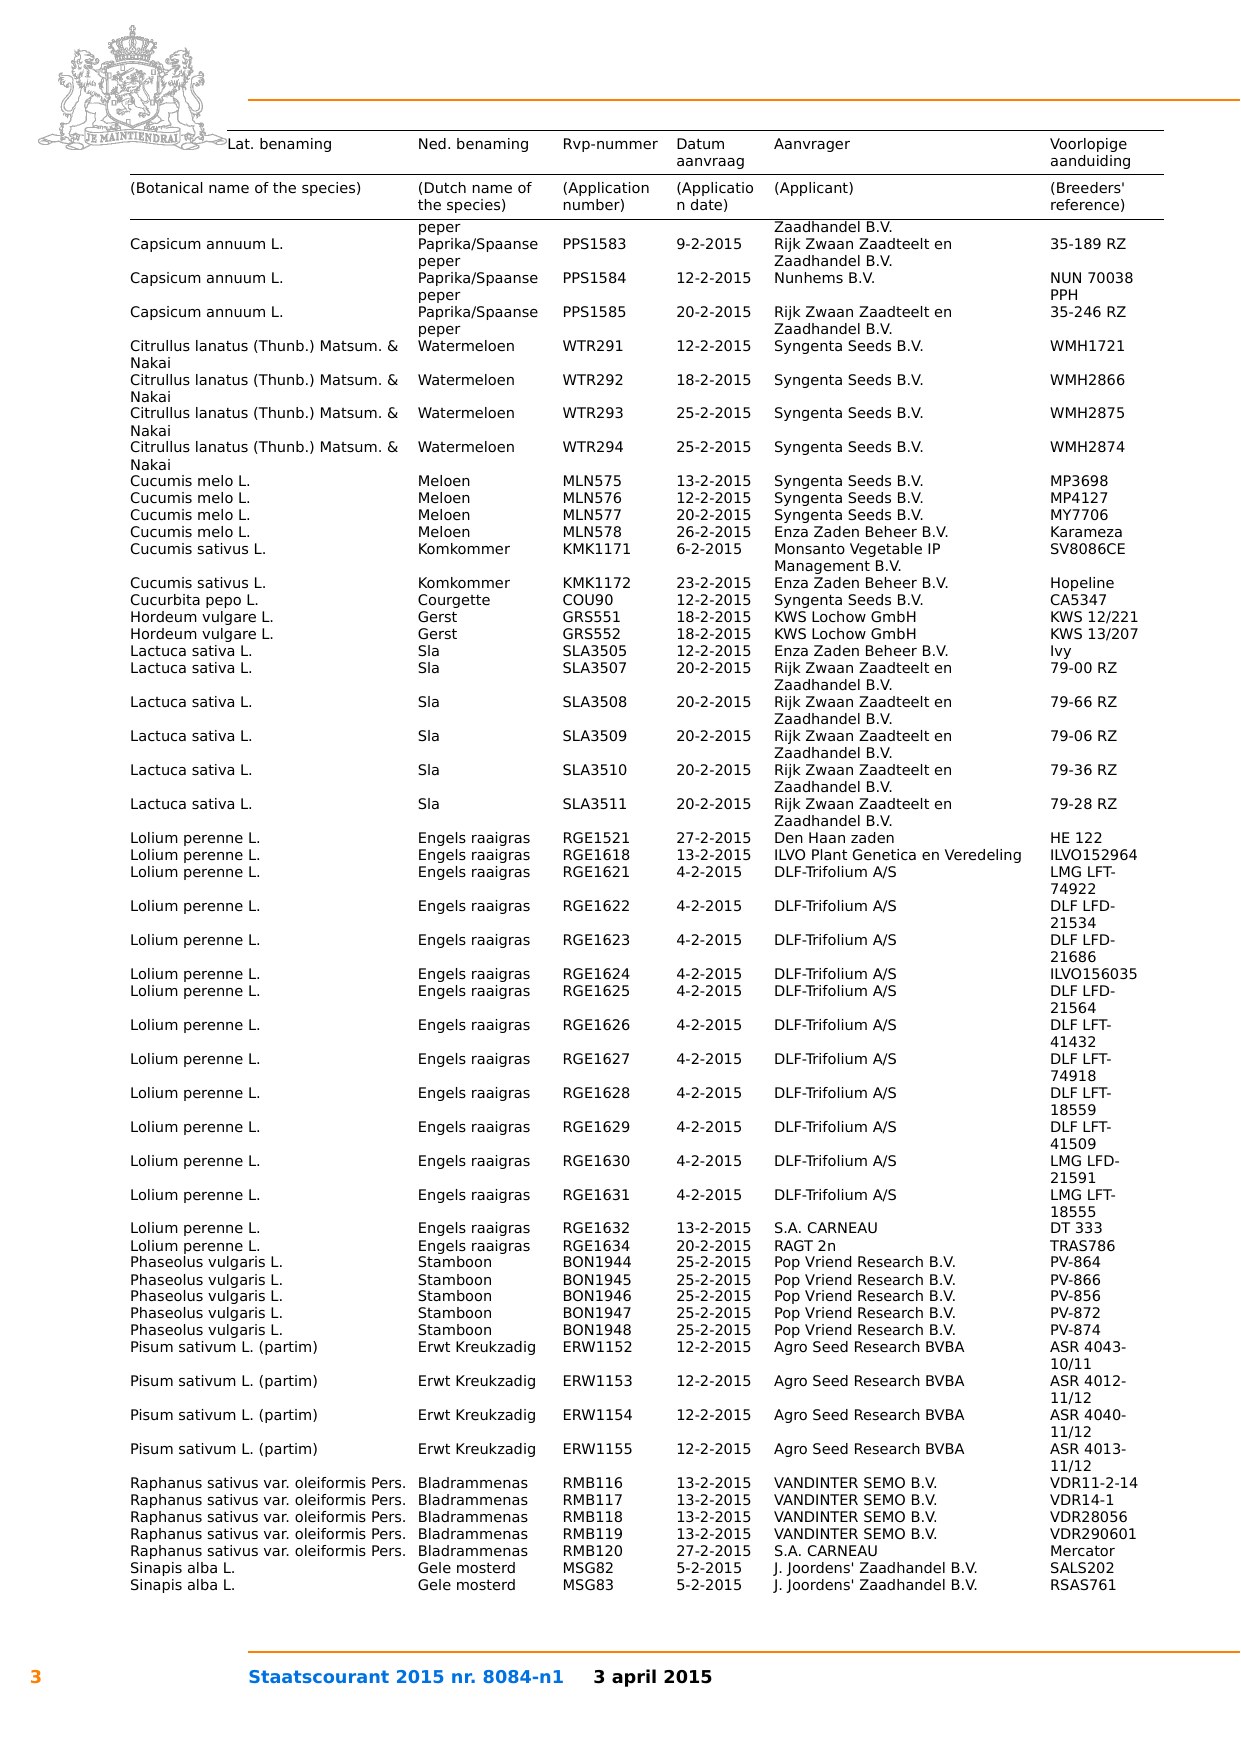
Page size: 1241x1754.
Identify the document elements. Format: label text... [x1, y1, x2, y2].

table_cell RGE1634 [557, 1238, 670, 1254]
table_cell RGE1629 [557, 1119, 670, 1152]
table_cell Lolium perenne L. [130, 932, 412, 966]
table_cell Syngenta Seeds B.V. [768, 439, 1044, 473]
table_cell DLF LFD-21686 [1044, 932, 1163, 966]
table_cell DLF-Trifolium A/S [768, 1085, 1044, 1118]
table_cell J. Joordens' Zaadhandel B.V. [768, 1577, 1044, 1594]
table_cell Erwt Kreukzadig [412, 1441, 557, 1475]
table_cell Capsicum annuum L. [130, 304, 412, 337]
table_cell Nunhems B.V. [768, 270, 1044, 303]
table_cell SLA3508 [557, 694, 670, 728]
table_header Aanvrager [768, 131, 1044, 174]
table_cell MP3698 [1044, 473, 1163, 490]
table_cell Lactuca sativa L. [130, 728, 412, 762]
table_cell RGE1625 [557, 983, 670, 1017]
table_cell 12-2-2015 [670, 643, 768, 660]
table_cell Engels raaigras [412, 1017, 557, 1051]
table_cell Gerst [412, 626, 557, 643]
table_cell 4-2-2015 [670, 966, 768, 983]
table_cell Monsanto Vegetable IP Management B.V. [768, 541, 1044, 575]
table_cell Engels raaigras [412, 983, 557, 1017]
table_cell PV-856 [1044, 1288, 1163, 1305]
table_cell Engels raaigras [412, 1186, 557, 1220]
table_cell PV-864 [1044, 1254, 1163, 1271]
table_cell Lactuca sativa L. [130, 796, 412, 830]
table_cell LMG LFT-18555 [1044, 1186, 1163, 1220]
table_cell Zaadhandel B.V. [768, 220, 1044, 236]
table_cell Pop Vriend Research B.V. [768, 1305, 1044, 1322]
table_cell Sinapis alba L. [130, 1577, 412, 1594]
table_cell RGE1632 [557, 1220, 670, 1237]
table_cell SLA3509 [557, 728, 670, 762]
table_cell 26-2-2015 [670, 524, 768, 541]
table_cell DLF-Trifolium A/S [768, 966, 1044, 983]
table_cell WMH2874 [1044, 439, 1163, 473]
table_cell RAGT 2n [768, 1238, 1044, 1254]
table_cell VANDINTER SEMO B.V. [768, 1492, 1044, 1509]
table_cell 25-2-2015 [670, 1271, 768, 1288]
table_cell 20-2-2015 [670, 762, 768, 796]
table_cell Rijk Zwaan Zaadteelt en Zaadhandel B.V. [768, 762, 1044, 796]
table_cell 25-2-2015 [670, 1288, 768, 1305]
table_cell 25-2-2015 [670, 1322, 768, 1339]
table_cell MP4127 [1044, 490, 1163, 507]
table_cell 13-2-2015 [670, 1509, 768, 1526]
table_cell KMK1172 [557, 575, 670, 592]
table_cell WMH1721 [1044, 338, 1163, 371]
table_cell Engels raaigras [412, 864, 557, 898]
table_cell Lolium perenne L. [130, 864, 412, 898]
table_cell Engels raaigras [412, 847, 557, 864]
table_cell LMG LFD-21591 [1044, 1153, 1163, 1186]
table_cell ILVO Plant Genetica en Veredeling [768, 847, 1044, 864]
table_cell Watermeloen [412, 338, 557, 371]
table_cell Lolium perenne L. [130, 1017, 412, 1051]
table_cell 13-2-2015 [670, 847, 768, 864]
table_cell Engels raaigras [412, 1085, 557, 1118]
table_cell (Dutch name of the species) [412, 175, 557, 219]
table_cell Lolium perenne L. [130, 966, 412, 983]
table_cell Cucumis melo L. [130, 524, 412, 541]
table_cell DLF LFT-18559 [1044, 1085, 1163, 1118]
table_cell peper [412, 220, 557, 236]
table_cell Agro Seed Research BVBA [768, 1407, 1044, 1441]
table_cell DLF-Trifolium A/S [768, 864, 1044, 898]
table_cell Meloen [412, 524, 557, 541]
table_cell DLF-Trifolium A/S [768, 898, 1044, 932]
table_cell Rijk Zwaan Zaadteelt en Zaadhandel B.V. [768, 660, 1044, 694]
table_cell 20-2-2015 [670, 304, 768, 337]
table_cell S.A. CARNEAU [768, 1220, 1044, 1237]
table_cell BON1948 [557, 1322, 670, 1339]
table_cell Enza Zaden Beheer B.V. [768, 575, 1044, 592]
table_cell Citrullus lanatus (Thunb.) Matsum. & Nakai [130, 439, 412, 473]
table_cell (Application number) [557, 175, 670, 219]
table_cell SLA3505 [557, 643, 670, 660]
table_cell DLF LFT-41432 [1044, 1017, 1163, 1051]
table_cell Hordeum vulgare L. [130, 609, 412, 626]
table_cell VDR290601 [1044, 1526, 1163, 1543]
table_cell 20-2-2015 [670, 694, 768, 728]
table_cell DLF-Trifolium A/S [768, 1051, 1044, 1084]
table_cell DLF LFD-21534 [1044, 898, 1163, 932]
table_cell RGE1621 [557, 864, 670, 898]
table_cell RGE1623 [557, 932, 670, 966]
table_cell Meloen [412, 473, 557, 490]
table_cell RGE1624 [557, 966, 670, 983]
table_cell Lolium perenne L. [130, 1238, 412, 1254]
table_cell Cucumis sativus L. [130, 575, 412, 592]
table_header Lat. benaming [130, 131, 412, 174]
table_cell Cucurbita pepo L. [130, 592, 412, 609]
table_cell DLF LFT-41509 [1044, 1119, 1163, 1152]
table_cell Phaseolus vulgaris L. [130, 1322, 412, 1339]
table_cell Pisum sativum L. (partim) [130, 1407, 412, 1441]
table_header Rvp-nummer [557, 131, 670, 174]
table_cell 12-2-2015 [670, 1441, 768, 1475]
table_cell RGE1618 [557, 847, 670, 864]
table_cell 35-189 RZ [1044, 236, 1163, 269]
table_cell DLF-Trifolium A/S [768, 932, 1044, 966]
table_cell 12-2-2015 [670, 1373, 768, 1407]
table_cell ASR 4012-11/12 [1044, 1373, 1163, 1407]
table_cell 18-2-2015 [670, 609, 768, 626]
table_cell Gerst [412, 609, 557, 626]
table_cell Lolium perenne L. [130, 1119, 412, 1152]
table_cell KWS 13/207 [1044, 626, 1163, 643]
table_cell ASR 4043-10/11 [1044, 1339, 1163, 1373]
table_cell 79-28 RZ [1044, 796, 1163, 830]
table_cell 12-2-2015 [670, 592, 768, 609]
table_cell MLN575 [557, 473, 670, 490]
table_cell 20-2-2015 [670, 796, 768, 830]
table_cell [130, 220, 412, 236]
table_cell Cucumis melo L. [130, 473, 412, 490]
table_cell Sla [412, 728, 557, 762]
table_header Voorlopige aanduiding [1044, 131, 1163, 174]
table_cell GRS551 [557, 609, 670, 626]
table_cell MSG83 [557, 1577, 670, 1594]
table_cell SLA3510 [557, 762, 670, 796]
table_cell S.A. CARNEAU [768, 1543, 1044, 1560]
table_cell 12-2-2015 [670, 1407, 768, 1441]
table_cell LMG LFT-74922 [1044, 864, 1163, 898]
table_cell Meloen [412, 507, 557, 524]
table_cell Lolium perenne L. [130, 830, 412, 847]
picture [38, 25, 227, 150]
table_cell HE 122 [1044, 830, 1163, 847]
table_cell Watermeloen [412, 439, 557, 473]
table_cell 12-2-2015 [670, 338, 768, 371]
table_cell Engels raaigras [412, 1238, 557, 1254]
table_cell Citrullus lanatus (Thunb.) Matsum. & Nakai [130, 338, 412, 371]
table_cell WMH2866 [1044, 371, 1163, 405]
table_cell 5-2-2015 [670, 1560, 768, 1577]
table_cell 25-2-2015 [670, 439, 768, 473]
table_cell ERW1152 [557, 1339, 670, 1373]
table_cell RMB120 [557, 1543, 670, 1560]
table_cell ILVO156035 [1044, 966, 1163, 983]
table_cell Citrullus lanatus (Thunb.) Matsum. & Nakai [130, 405, 412, 439]
table_cell Mercator [1044, 1543, 1163, 1560]
table_cell 4-2-2015 [670, 1017, 768, 1051]
table_cell DLF-Trifolium A/S [768, 1119, 1044, 1152]
table_cell 25-2-2015 [670, 405, 768, 439]
table_cell Lolium perenne L. [130, 983, 412, 1017]
table_cell Cucumis melo L. [130, 490, 412, 507]
table_header Ned. benaming [412, 131, 557, 174]
table_cell Raphanus sativus var. oleiformis Pers. [130, 1543, 412, 1560]
table_cell Syngenta Seeds B.V. [768, 473, 1044, 490]
table_cell [1044, 220, 1163, 236]
table_cell Enza Zaden Beheer B.V. [768, 643, 1044, 660]
table_cell SLA3511 [557, 796, 670, 830]
table_cell Agro Seed Research BVBA [768, 1441, 1044, 1475]
table_cell DLF-Trifolium A/S [768, 1153, 1044, 1186]
table_cell 4-2-2015 [670, 1119, 768, 1152]
table_cell 4-2-2015 [670, 864, 768, 898]
table_cell [670, 220, 768, 236]
table_cell RSAS761 [1044, 1577, 1163, 1594]
table_cell RMB116 [557, 1475, 670, 1492]
table_cell MLN578 [557, 524, 670, 541]
table_cell ILVO152964 [1044, 847, 1163, 864]
table_cell 18-2-2015 [670, 626, 768, 643]
table_cell BON1947 [557, 1305, 670, 1322]
table_cell Engels raaigras [412, 898, 557, 932]
table_cell TRAS786 [1044, 1238, 1163, 1254]
table_cell Stamboon [412, 1271, 557, 1288]
table_cell Bladrammenas [412, 1526, 557, 1543]
table_cell Engels raaigras [412, 1051, 557, 1084]
table_cell Erwt Kreukzadig [412, 1373, 557, 1407]
table_cell SALS202 [1044, 1560, 1163, 1577]
table_cell VDR28056 [1044, 1509, 1163, 1526]
table_cell 12-2-2015 [670, 270, 768, 303]
table_cell SLA3507 [557, 660, 670, 694]
table_cell 4-2-2015 [670, 983, 768, 1017]
table_cell Rijk Zwaan Zaadteelt en Zaadhandel B.V. [768, 694, 1044, 728]
table_cell 79-36 RZ [1044, 762, 1163, 796]
table_cell Rijk Zwaan Zaadteelt en Zaadhandel B.V. [768, 304, 1044, 337]
table_cell Lolium perenne L. [130, 1186, 412, 1220]
table_cell 13-2-2015 [670, 1526, 768, 1543]
table_cell BON1945 [557, 1271, 670, 1288]
table_cell Komkommer [412, 541, 557, 575]
table_cell RGE1628 [557, 1085, 670, 1118]
table_cell DLF-Trifolium A/S [768, 1017, 1044, 1051]
table_cell 27-2-2015 [670, 1543, 768, 1560]
table_cell (Application date) [670, 175, 768, 219]
table_cell VANDINTER SEMO B.V. [768, 1475, 1044, 1492]
table_cell MLN576 [557, 490, 670, 507]
table_cell PV-874 [1044, 1322, 1163, 1339]
table_cell 18-2-2015 [670, 371, 768, 405]
table_cell Karameza [1044, 524, 1163, 541]
table_cell Rijk Zwaan Zaadteelt en Zaadhandel B.V. [768, 796, 1044, 830]
table_cell SV8086CE [1044, 541, 1163, 575]
table_cell Phaseolus vulgaris L. [130, 1305, 412, 1322]
table_cell Syngenta Seeds B.V. [768, 490, 1044, 507]
table_cell BON1944 [557, 1254, 670, 1271]
table_cell Lolium perenne L. [130, 847, 412, 864]
table_cell Raphanus sativus var. oleiformis Pers. [130, 1492, 412, 1509]
table_cell VDR14-1 [1044, 1492, 1163, 1509]
table_cell Komkommer [412, 575, 557, 592]
table_cell Sinapis alba L. [130, 1560, 412, 1577]
table_cell Raphanus sativus var. oleiformis Pers. [130, 1509, 412, 1526]
table_cell Bladrammenas [412, 1475, 557, 1492]
table_cell RGE1631 [557, 1186, 670, 1220]
table_cell NUN 70038 PPH [1044, 270, 1163, 303]
table_cell Syngenta Seeds B.V. [768, 592, 1044, 609]
table_cell 20-2-2015 [670, 660, 768, 694]
table_cell Pisum sativum L. (partim) [130, 1373, 412, 1407]
table_cell Hopeline [1044, 575, 1163, 592]
table_cell BON1946 [557, 1288, 670, 1305]
table_cell 20-2-2015 [670, 1238, 768, 1254]
table_cell PPS1584 [557, 270, 670, 303]
table_cell 13-2-2015 [670, 473, 768, 490]
table_cell WTR293 [557, 405, 670, 439]
table_cell 25-2-2015 [670, 1305, 768, 1322]
table_cell Enza Zaden Beheer B.V. [768, 524, 1044, 541]
table_cell Cucumis melo L. [130, 507, 412, 524]
table_cell WTR291 [557, 338, 670, 371]
table_cell Stamboon [412, 1288, 557, 1305]
table_cell DT 333 [1044, 1220, 1163, 1237]
table_cell (Applicant) [768, 175, 1044, 219]
table_cell Paprika/Spaanse peper [412, 236, 557, 269]
table_cell Sla [412, 660, 557, 694]
table_cell Raphanus sativus var. oleiformis Pers. [130, 1475, 412, 1492]
table_cell Pop Vriend Research B.V. [768, 1271, 1044, 1288]
table_cell Pop Vriend Research B.V. [768, 1322, 1044, 1339]
table_cell ERW1155 [557, 1441, 670, 1475]
table_cell (Breeders' reference) [1044, 175, 1163, 219]
table_cell 4-2-2015 [670, 1051, 768, 1084]
table_cell Sla [412, 694, 557, 728]
table_cell RGE1630 [557, 1153, 670, 1186]
table_cell [557, 220, 670, 236]
table_cell 4-2-2015 [670, 932, 768, 966]
table_cell RGE1521 [557, 830, 670, 847]
table_cell PV-866 [1044, 1271, 1163, 1288]
table_cell Pop Vriend Research B.V. [768, 1254, 1044, 1271]
table_cell Lactuca sativa L. [130, 660, 412, 694]
table_cell 4-2-2015 [670, 1085, 768, 1118]
table_cell Engels raaigras [412, 966, 557, 983]
table_cell RMB117 [557, 1492, 670, 1509]
table_cell MLN577 [557, 507, 670, 524]
table_cell PPS1585 [557, 304, 670, 337]
table_cell Lolium perenne L. [130, 1220, 412, 1237]
table_cell Bladrammenas [412, 1509, 557, 1526]
table_cell PV-872 [1044, 1305, 1163, 1322]
table_cell 23-2-2015 [670, 575, 768, 592]
table_cell Bladrammenas [412, 1492, 557, 1509]
table_cell KMK1171 [557, 541, 670, 575]
table_cell Engels raaigras [412, 830, 557, 847]
table_cell Pisum sativum L. (partim) [130, 1441, 412, 1475]
table_cell 79-00 RZ [1044, 660, 1163, 694]
table_cell 20-2-2015 [670, 728, 768, 762]
table_cell WMH2875 [1044, 405, 1163, 439]
table_cell Paprika/Spaanse peper [412, 270, 557, 303]
table_cell Phaseolus vulgaris L. [130, 1288, 412, 1305]
table_cell Rijk Zwaan Zaadteelt en Zaadhandel B.V. [768, 236, 1044, 269]
table_cell Cucumis sativus L. [130, 541, 412, 575]
table_cell 4-2-2015 [670, 1153, 768, 1186]
table_cell KWS 12/221 [1044, 609, 1163, 626]
table_cell Lactuca sativa L. [130, 762, 412, 796]
table_cell (Botanical name of the species) [130, 175, 412, 219]
table_cell Hordeum vulgare L. [130, 626, 412, 643]
table_cell Agro Seed Research BVBA [768, 1339, 1044, 1373]
table_cell Lolium perenne L. [130, 1153, 412, 1186]
table_cell ERW1154 [557, 1407, 670, 1441]
table_cell Capsicum annuum L. [130, 270, 412, 303]
table_cell Ivy [1044, 643, 1163, 660]
table_cell Bladrammenas [412, 1543, 557, 1560]
table_cell Stamboon [412, 1254, 557, 1271]
table_cell Capsicum annuum L. [130, 236, 412, 269]
table_cell COU90 [557, 592, 670, 609]
table_cell Lactuca sativa L. [130, 694, 412, 728]
table_cell Erwt Kreukzadig [412, 1407, 557, 1441]
table_cell DLF LFT-74918 [1044, 1051, 1163, 1084]
table_cell WTR294 [557, 439, 670, 473]
table_cell RGE1626 [557, 1017, 670, 1051]
table_cell 13-2-2015 [670, 1220, 768, 1237]
table_cell Den Haan zaden [768, 830, 1044, 847]
table_cell 35-246 RZ [1044, 304, 1163, 337]
table_cell Phaseolus vulgaris L. [130, 1254, 412, 1271]
table_cell Raphanus sativus var. oleiformis Pers. [130, 1526, 412, 1543]
table_cell 25-2-2015 [670, 1254, 768, 1271]
table_cell Lolium perenne L. [130, 1051, 412, 1084]
table_cell 9-2-2015 [670, 236, 768, 269]
table_cell Phaseolus vulgaris L. [130, 1271, 412, 1288]
table_cell Engels raaigras [412, 932, 557, 966]
table_cell ASR 4013-11/12 [1044, 1441, 1163, 1475]
table_cell GRS552 [557, 626, 670, 643]
table_cell 79-06 RZ [1044, 728, 1163, 762]
table_cell DLF-Trifolium A/S [768, 1186, 1044, 1220]
table_cell Meloen [412, 490, 557, 507]
table_cell Rijk Zwaan Zaadteelt en Zaadhandel B.V. [768, 728, 1044, 762]
table_cell Paprika/Spaanse peper [412, 304, 557, 337]
table_cell Syngenta Seeds B.V. [768, 507, 1044, 524]
table_cell MY7706 [1044, 507, 1163, 524]
table_cell 20-2-2015 [670, 507, 768, 524]
table_cell VANDINTER SEMO B.V. [768, 1509, 1044, 1526]
table_cell J. Joordens' Zaadhandel B.V. [768, 1560, 1044, 1577]
table_cell Courgette [412, 592, 557, 609]
table_cell RGE1622 [557, 898, 670, 932]
table_cell 4-2-2015 [670, 898, 768, 932]
table_cell MSG82 [557, 1560, 670, 1577]
table_cell WTR292 [557, 371, 670, 405]
table_cell Pop Vriend Research B.V. [768, 1288, 1044, 1305]
table_cell 4-2-2015 [670, 1186, 768, 1220]
table_cell Engels raaigras [412, 1220, 557, 1237]
table_cell VDR11-2-14 [1044, 1475, 1163, 1492]
table_cell 13-2-2015 [670, 1492, 768, 1509]
table_cell Citrullus lanatus (Thunb.) Matsum. & Nakai [130, 371, 412, 405]
table_cell Lactuca sativa L. [130, 643, 412, 660]
table_cell ASR 4040-11/12 [1044, 1407, 1163, 1441]
table_cell Syngenta Seeds B.V. [768, 338, 1044, 371]
table_cell Pisum sativum L. (partim) [130, 1339, 412, 1373]
table_cell VANDINTER SEMO B.V. [768, 1526, 1044, 1543]
table_cell 12-2-2015 [670, 1339, 768, 1373]
table_cell Erwt Kreukzadig [412, 1339, 557, 1373]
table_cell Stamboon [412, 1305, 557, 1322]
table_cell 12-2-2015 [670, 490, 768, 507]
table_cell RMB119 [557, 1526, 670, 1543]
table_cell KWS Lochow GmbH [768, 609, 1044, 626]
table_cell Sla [412, 762, 557, 796]
table_header Datum aanvraag [670, 131, 768, 174]
table_cell Watermeloen [412, 371, 557, 405]
table_cell DLF-Trifolium A/S [768, 983, 1044, 1017]
table_cell Watermeloen [412, 405, 557, 439]
table_cell Engels raaigras [412, 1153, 557, 1186]
table_cell Stamboon [412, 1322, 557, 1339]
table_cell ERW1153 [557, 1373, 670, 1407]
table_cell RMB118 [557, 1509, 670, 1526]
table_cell Gele mosterd [412, 1577, 557, 1594]
table_cell RGE1627 [557, 1051, 670, 1084]
table_cell Lolium perenne L. [130, 1085, 412, 1118]
table_cell KWS Lochow GmbH [768, 626, 1044, 643]
table_cell Lolium perenne L. [130, 898, 412, 932]
table_cell Syngenta Seeds B.V. [768, 371, 1044, 405]
table_cell 79-66 RZ [1044, 694, 1163, 728]
table_cell Engels raaigras [412, 1119, 557, 1152]
table_cell 13-2-2015 [670, 1475, 768, 1492]
table_cell CA5347 [1044, 592, 1163, 609]
table_cell 6-2-2015 [670, 541, 768, 575]
table_cell Syngenta Seeds B.V. [768, 405, 1044, 439]
table_cell Gele mosterd [412, 1560, 557, 1577]
table_cell Agro Seed Research BVBA [768, 1373, 1044, 1407]
table_cell DLF LFD-21564 [1044, 983, 1163, 1017]
table_cell 5-2-2015 [670, 1577, 768, 1594]
table_cell Sla [412, 796, 557, 830]
table_cell Sla [412, 643, 557, 660]
table_cell 27-2-2015 [670, 830, 768, 847]
table_cell PPS1583 [557, 236, 670, 269]
